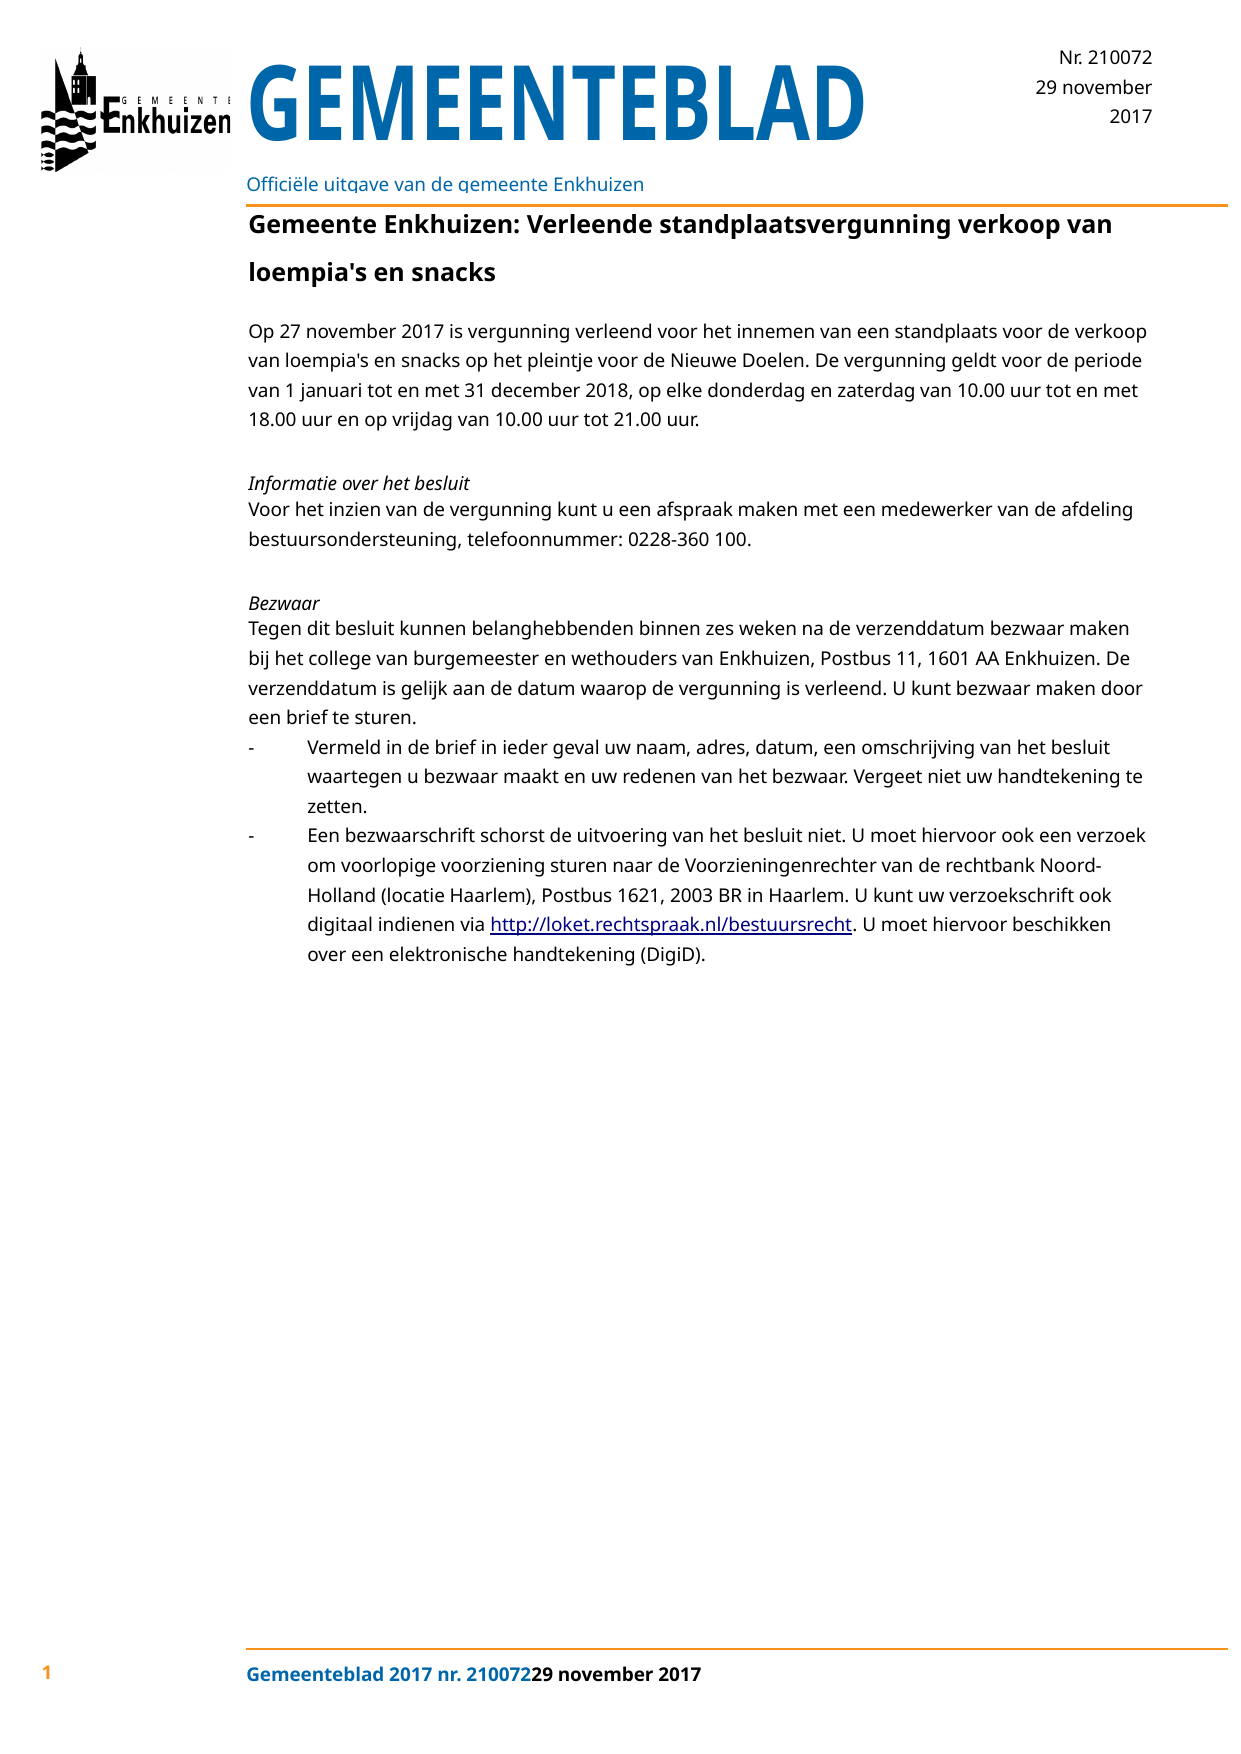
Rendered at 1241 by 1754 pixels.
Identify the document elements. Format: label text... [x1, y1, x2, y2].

text Informatie over het besluit [248, 471, 1152, 496]
text Bezwaar [248, 590, 1152, 616]
text Op 27 november 2017 is vergunning verleend voor het innemen van een standplaats voor de verkoop van loempia's en snacks op het pleintje voor de Nieuwe Doelen. De vergunning geldt voor de periode van 1 januari tot en met 31 december 2018, op elke donderdag en zaterdag van 10.00 uur tot en met 18.00 uur en op vrijdag van 10.00 uur tot 21.00 uur. [248, 318, 1152, 432]
text Tegen dit besluit kunnen belanghebbenden binnen zes weken na de verzenddatum bezwaar maken bij het college van burgemeester en wethouders van Enkhuizen, Postbus 11, 1601 AA Enkhuizen. De verzenddatum is gelijk aan de datum waarop de vergunning is verleend. U kunt bezwaar maken door een brief te sturen. [248, 616, 1152, 730]
picture [41, 47, 231, 172]
list Vermeld in de brief in ieder geval uw naam, adres, datum, een omschrijving van het besluit waartegen u bezwaar maakt en uw redenen van het bezwaar. Vergeet niet uw handtekening te zetten. [248, 734, 1152, 819]
list Een bezwaarschrift schorst de uitvoering van het besluit niet. U moet hiervoor ook een verzoek om voorlopige voorziening sturen naar de Voorzieningenrechter van de rechtbank Noord-Holland (locatie Haarlem), Postbus 1621, 2003 BR in Haarlem. U kunt uw verzoekschrift ook digitaal indienen via http://loket.rechtspraak.nl/bestuursrecht. U moet hiervoor beschikken over een elektronische handtekening (DigiD). [248, 823, 1152, 967]
text Voor het inzien van de vergunning kunt u een afspraak maken met een medewerker van de afdeling bestuursondersteuning, telefoonnummer: 0228-360 100. [248, 496, 1152, 552]
text Gemeente Enkhuizen: Verleende standplaatsvergunning verkoop van loempia's en snacks [248, 207, 1152, 288]
